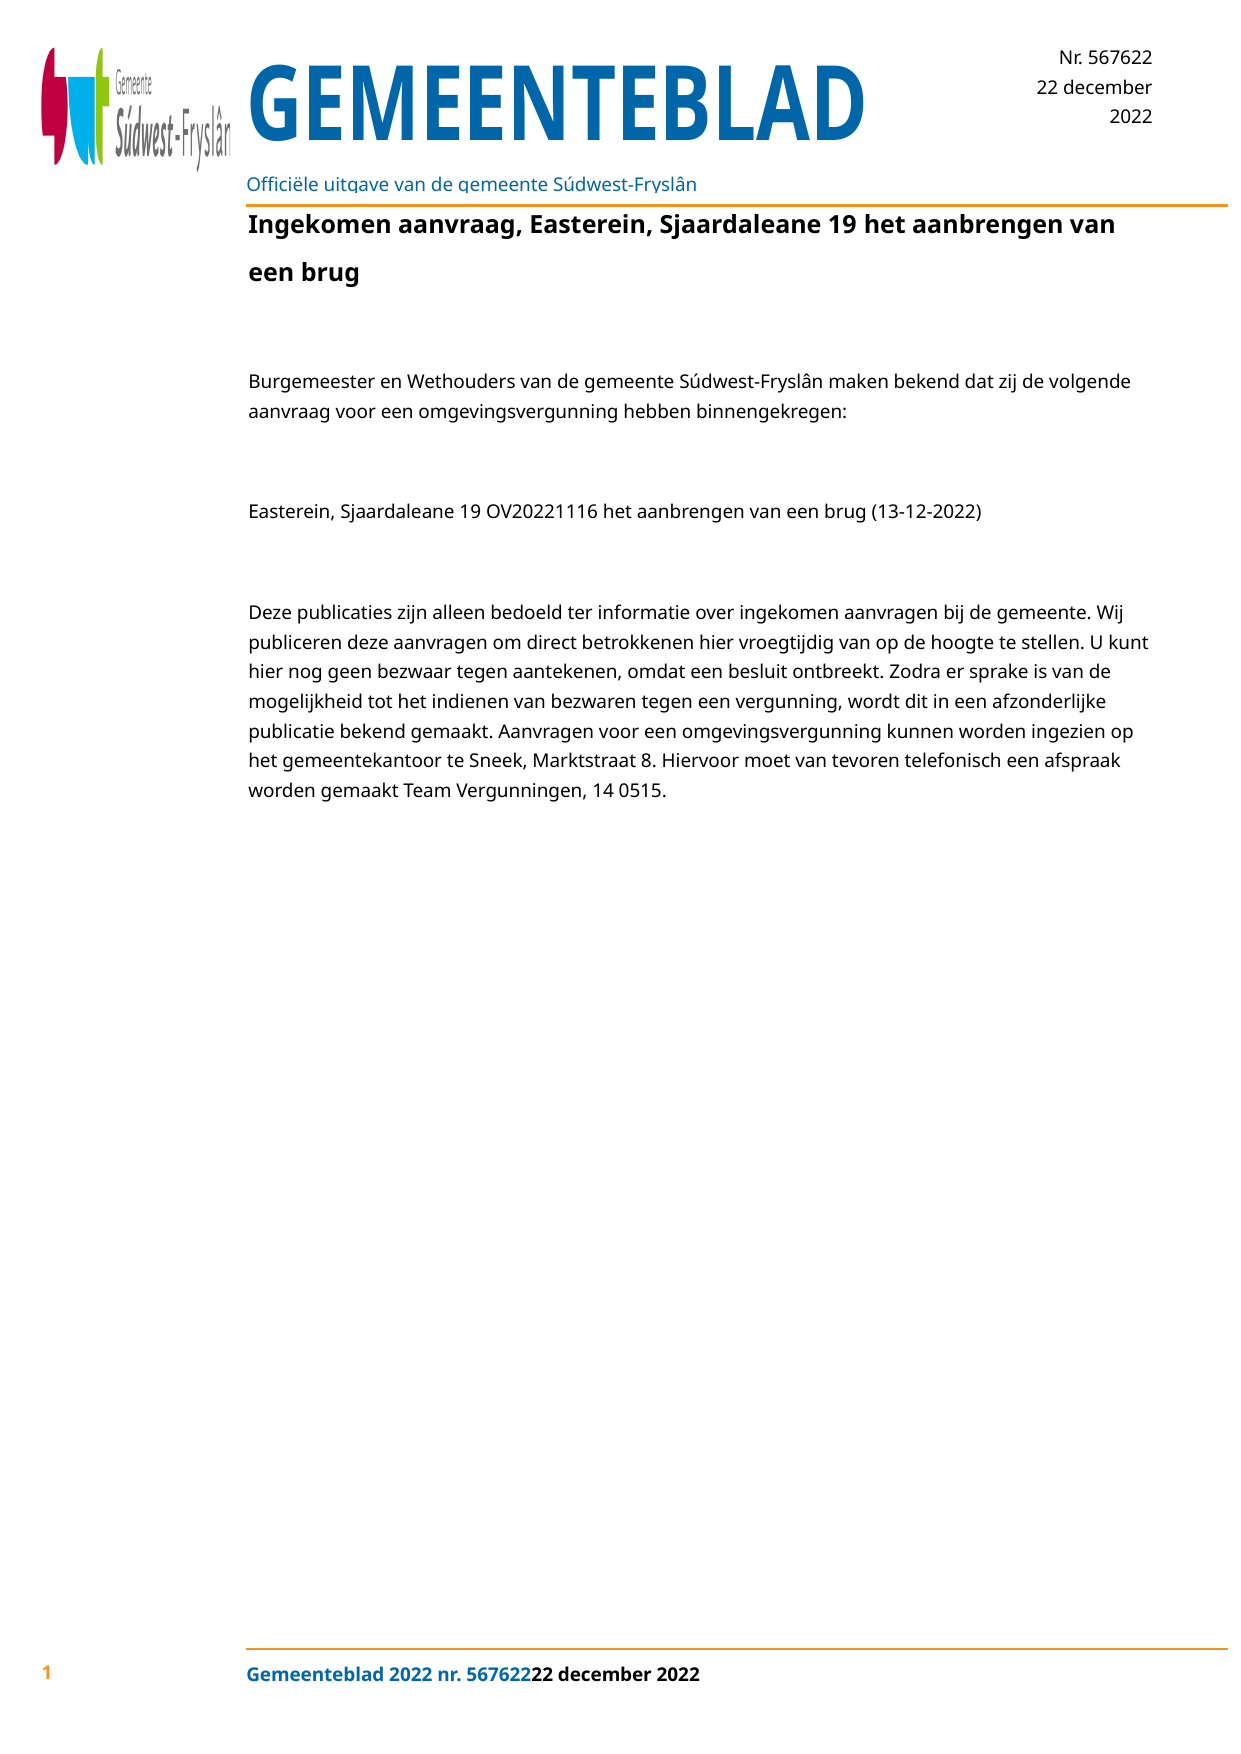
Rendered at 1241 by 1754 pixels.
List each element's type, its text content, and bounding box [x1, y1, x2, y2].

text Ingekomen aanvraag, Easterein, Sjaardaleane 19 het aanbrengen van een brug [248, 207, 1152, 288]
text Deze publicaties zijn alleen bedoeld ter informatie over ingekomen aanvragen bij de gemeente. Wij publiceren deze aanvragen om direct betrokkenen hier vroegtijdig van op de hoogte te stellen. U kunt hier nog geen bezwaar tegen aantekenen, omdat een besluit ontbreekt. Zodra er sprake is van de mogelijkheid tot het indienen van bezwaren tegen een vergunning, wordt dit in een afzonderlijke publicatie bekend gemaakt. Aanvragen voor een omgevingsvergunning kunnen worden ingezien op het gemeentekantoor te Sneek, Marktstraat 8. Hiervoor moet van tevoren telefonisch een afspraak worden gemaakt Team Vergunningen, 14 0515. [248, 599, 1152, 803]
text Easterein, Sjaardaleane 19 OV20221116 het aanbrengen van een brug (13-12-2022) [248, 499, 1152, 524]
picture [41, 47, 231, 172]
text Burgemeester en Wethouders van de gemeente Súdwest-Fryslân maken bekend dat zij de volgende aanvraag voor een omgevingsvergunning hebben binnengekregen: [248, 368, 1152, 424]
